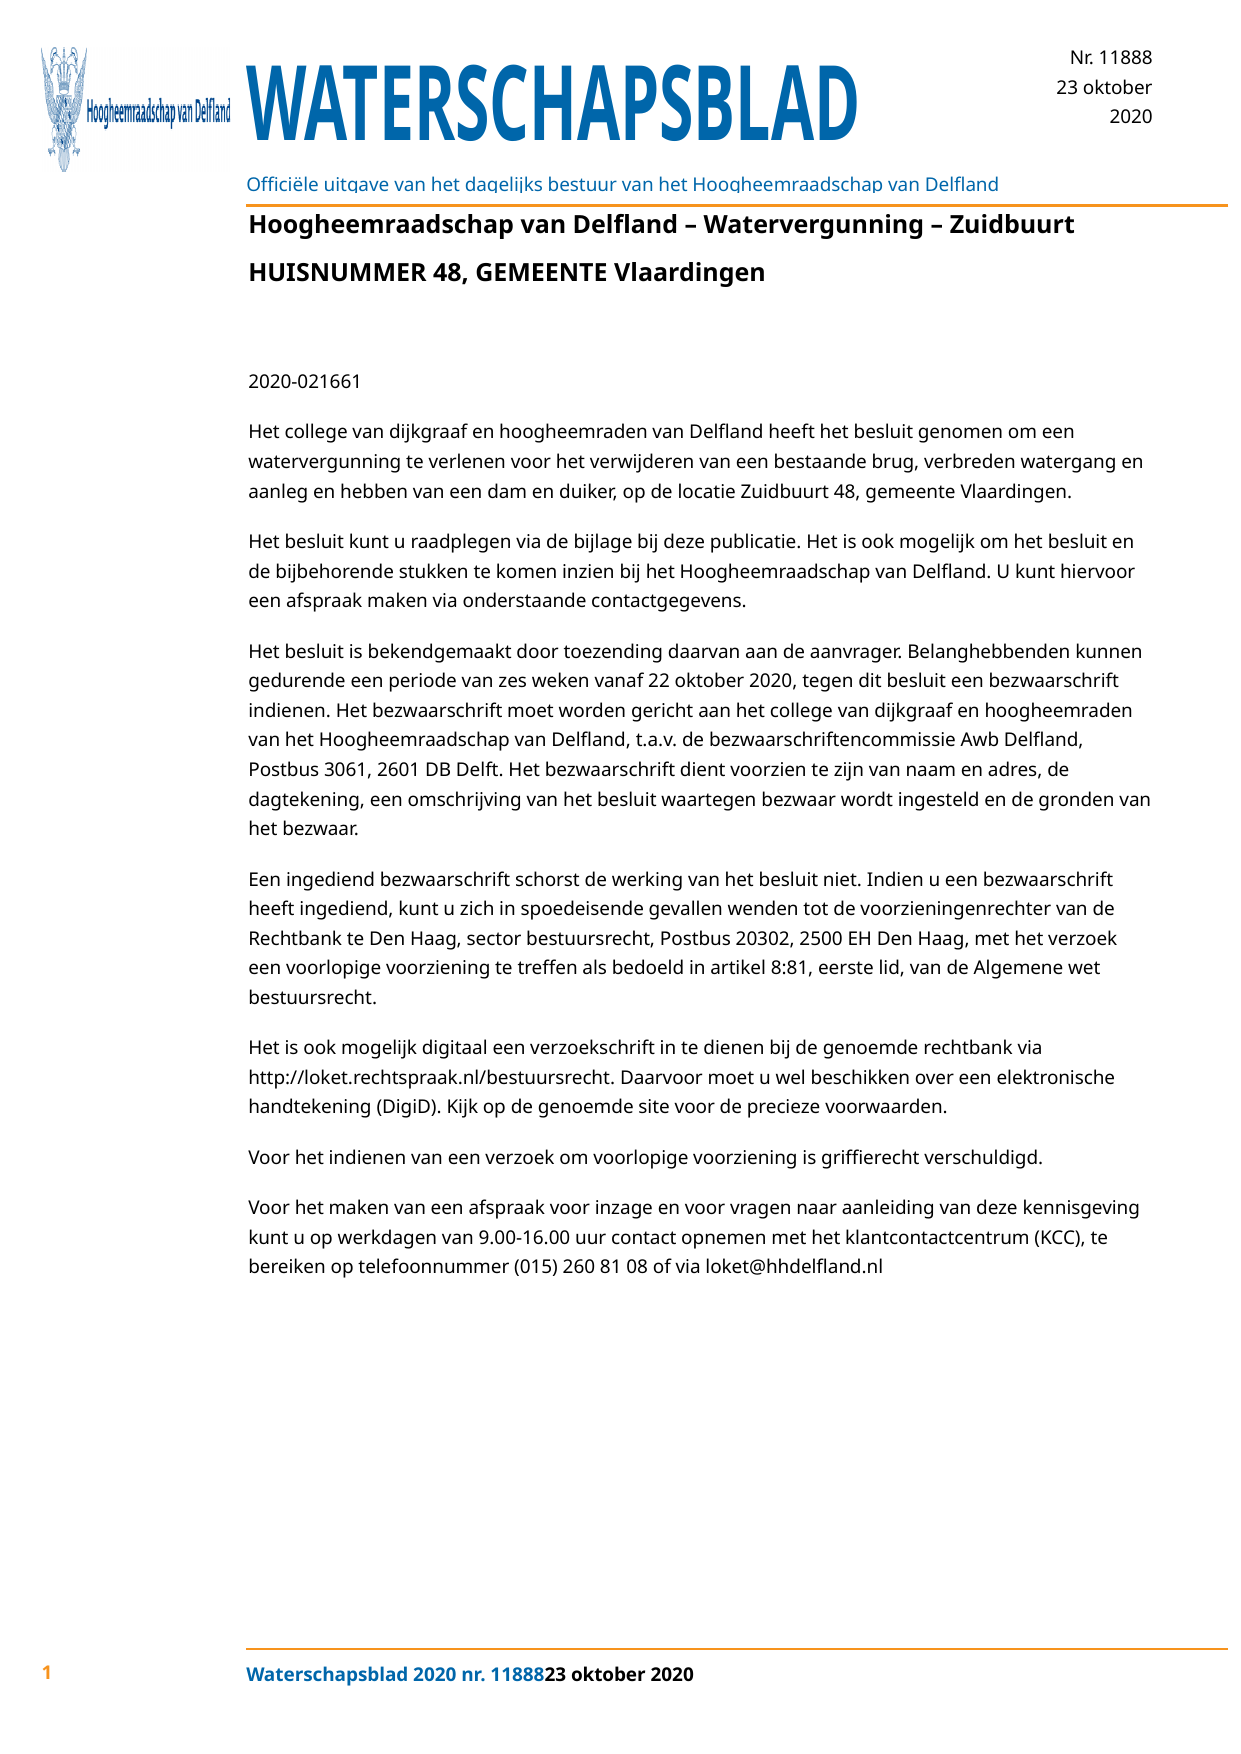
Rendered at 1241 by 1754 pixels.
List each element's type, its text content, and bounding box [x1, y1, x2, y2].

text Voor het indienen van een verzoek om voorlopige voorziening is griffierecht verschuldigd. [248, 1144, 1152, 1170]
text Het is ook mogelijk digitaal een verzoekschrift in te dienen bij de genoemde rechtbank via http://loket.rechtspraak.nl/bestuursrecht. Daarvoor moet u wel beschikken over een elektronische handtekening (DigiD). Kijk op de genoemde site voor de precieze voorwaarden. [248, 1034, 1152, 1119]
text Een ingediend bezwaarschrift schorst de werking van het besluit niet. Indien u een bezwaarschrift heeft ingediend, kunt u zich in spoedeisende gevallen wenden tot de voorzieningenrechter van de Rechtbank te Den Haag, sector bestuursrecht, Postbus 20302, 2500 EH Den Haag, met het verzoek een voorlopige voorziening te treffen als bedoeld in artikel 8:81, eerste lid, van de Algemene wet bestuursrecht. [248, 866, 1152, 1010]
text Het besluit kunt u raadplegen via de bijlage bij deze publicatie. Het is ook mogelijk om het besluit en de bijbehorende stukken te komen inzien bij het Hoogheemraadschap van Delfland. U kunt hiervoor een afspraak maken via onderstaande contactgegevens. [248, 528, 1152, 613]
text Het besluit is bekendgemaakt door toezending daarvan aan de aanvrager. Belanghebbenden kunnen gedurende een periode van zes weken vanaf 22 oktober 2020, tegen dit besluit een bezwaarschrift indienen. Het bezwaarschrift moet worden gericht aan het college van dijkgraaf en hoogheemraden van het Hoogheemraadschap van Delfland, t.a.v. de bezwaarschriftencommissie Awb Delfland, Postbus 3061, 2601 DB Delft. Het bezwaarschrift dient voorzien te zijn van naam en adres, de dagtekening, een omschrijving van het besluit waartegen bezwaar wordt ingesteld en de gronden van het bezwaar. [248, 638, 1152, 841]
picture [41, 47, 231, 172]
text 2020-021661 [248, 368, 1152, 394]
text Hoogheemraadschap van Delfland – Watervergunning – Zuidbuurt HUISNUMMER 48, GEMEENTE Vlaardingen [248, 207, 1152, 288]
text Voor het maken van een afspraak voor inzage en voor vragen naar aanleiding van deze kennisgeving kunt u op werkdagen van 9.00-16.00 uur contact opnemen met het klantcontactcentrum (KCC), te bereiken op telefoonnummer (015) 260 81 08 of via loket@hhdelfland.nl [248, 1194, 1152, 1279]
text Het college van dijkgraaf en hoogheemraden van Delfland heeft het besluit genomen om een watervergunning te verlenen voor het verwijderen van een bestaande brug, verbreden watergang en aanleg en hebben van een dam en duiker, op de locatie Zuidbuurt 48, gemeente Vlaardingen. [248, 419, 1152, 504]
